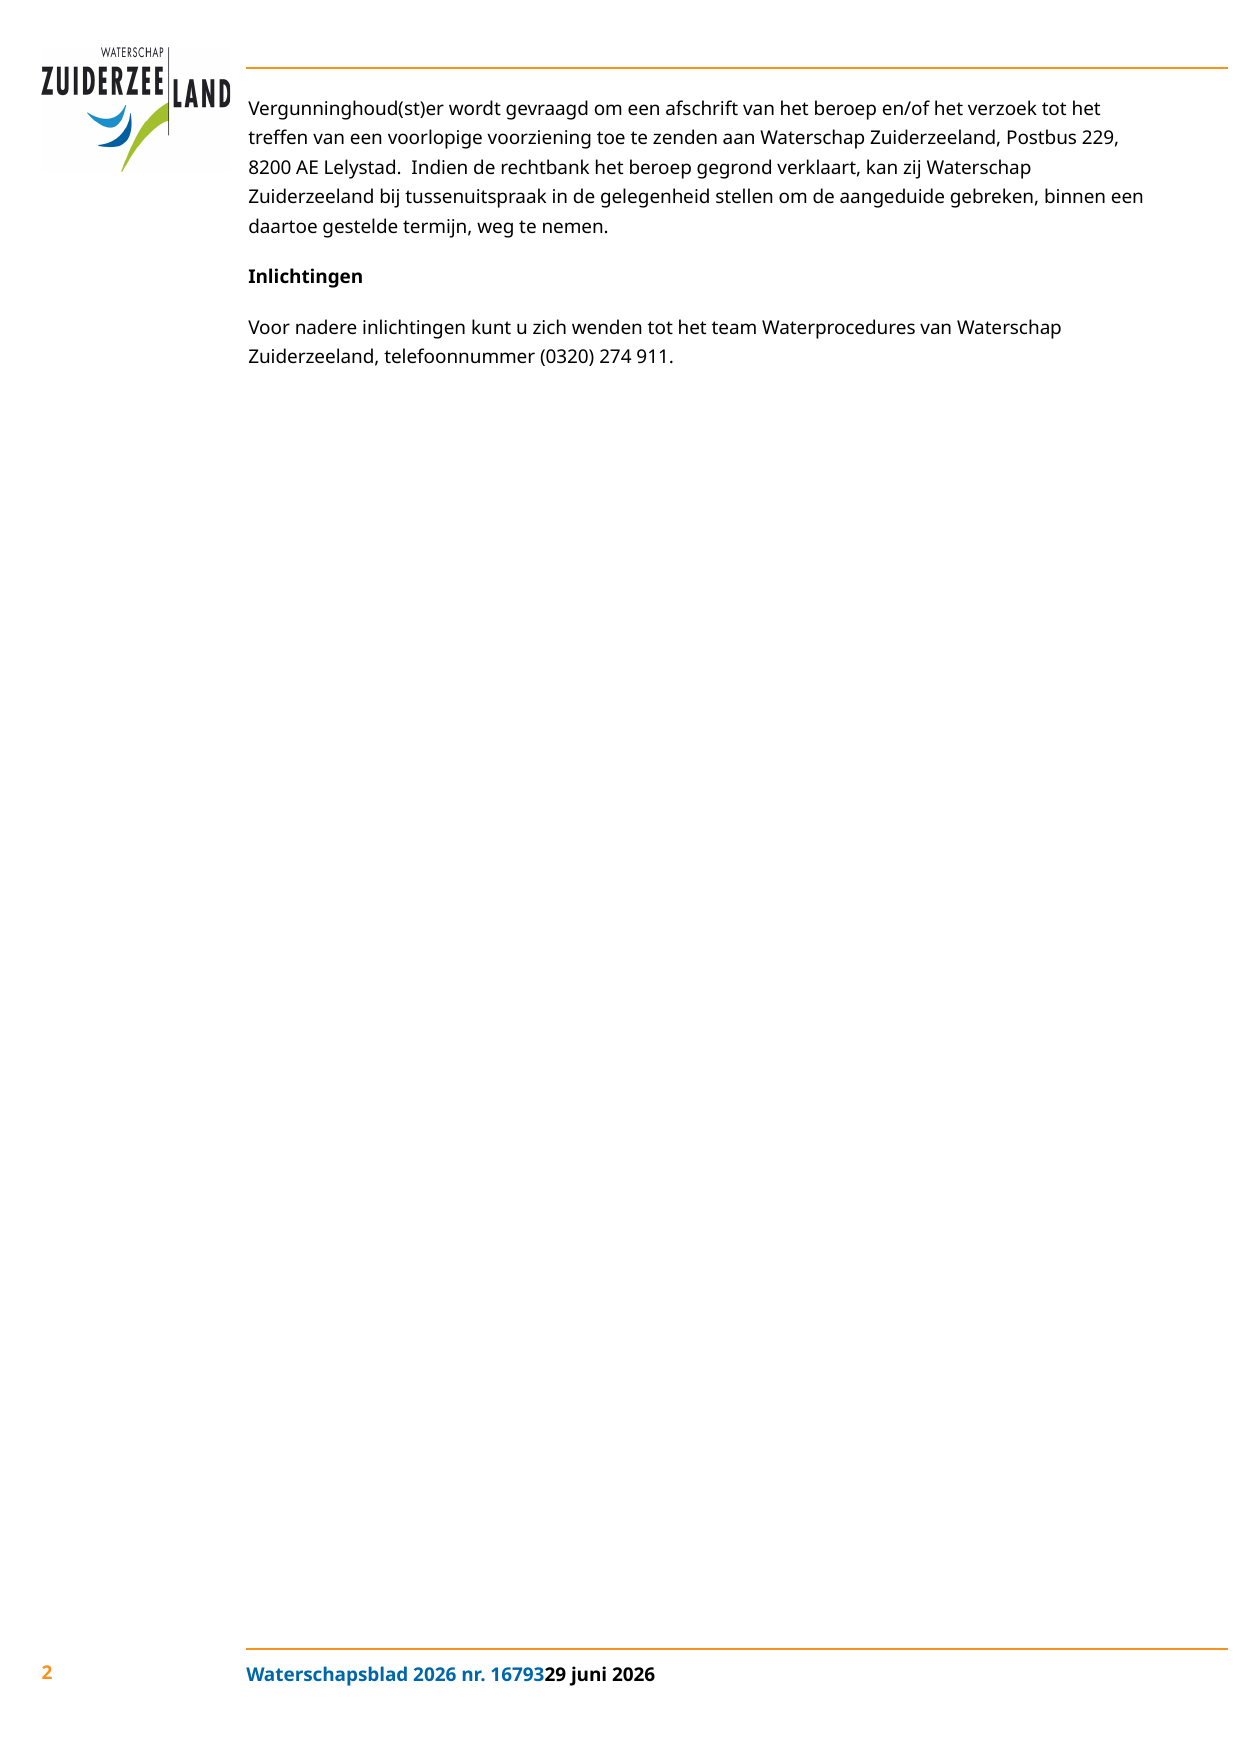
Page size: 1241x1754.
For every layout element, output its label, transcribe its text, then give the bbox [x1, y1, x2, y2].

text Voor nadere inlichtingen kunt u zich wenden tot het team Waterprocedures van Waterschap Zuiderzeeland, telefoonnummer (0320) 274 911. [248, 314, 1152, 369]
picture [41, 47, 231, 172]
text Vergunninghoud(st)er wordt gevraagd om een afschrift van het beroep en/of het verzoek tot het treffen van een voorlopige voorziening toe te zenden aan Waterschap Zuiderzeeland, Postbus 229, 8200 AE Lelystad. Indien de rechtbank het beroep gegrond verklaart, kan zij Waterschap Zuiderzeeland bij tussenuitspraak in de gelegenheid stellen om de aangeduide gebreken, binnen een daartoe gestelde termijn, weg te nemen. [248, 95, 1152, 239]
text Inlichtingen [248, 263, 1152, 289]
